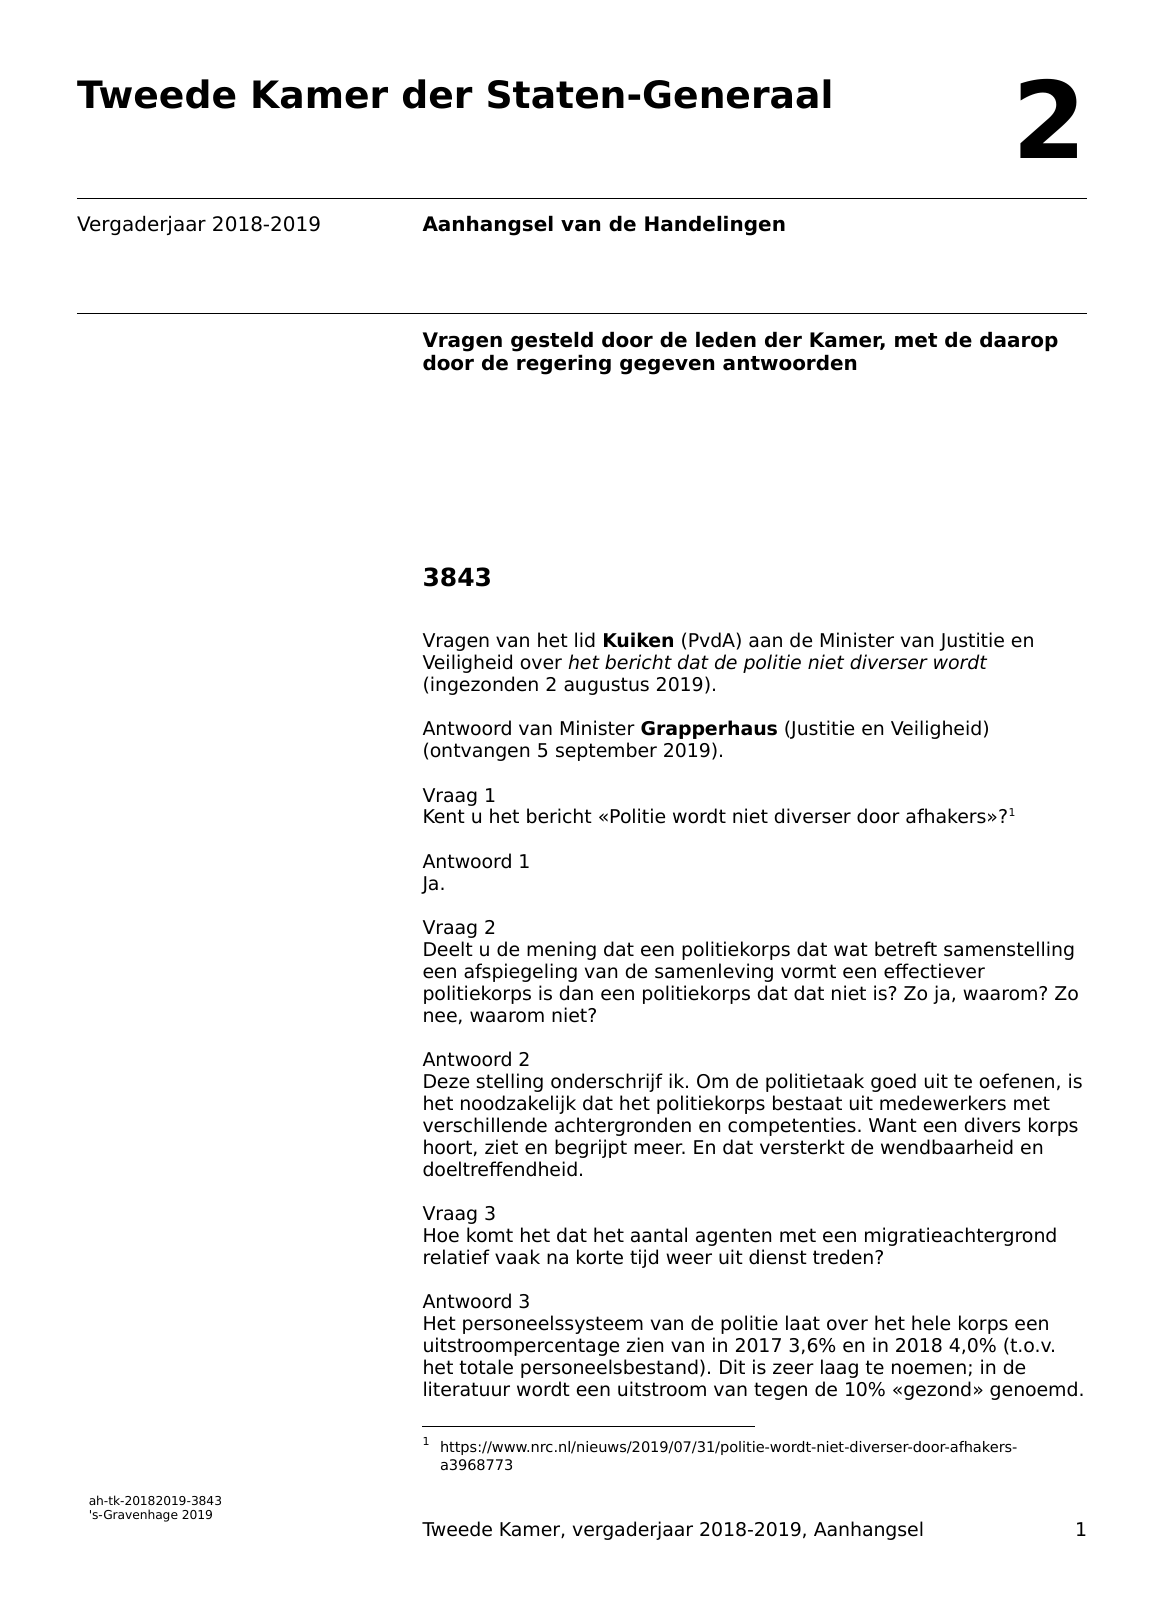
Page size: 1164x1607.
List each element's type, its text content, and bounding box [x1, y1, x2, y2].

text Het personeelssysteem van de politie laat over het hele korps een uitstroompercentage zien van in 2017 3,6% en in 2018 4,0% (t.o.v. het totale personeelsbestand). Dit is zeer laag te noemen; in de literatuur wordt een uitstroom van tegen de 10% «gezond» genoemd. [422, 1313, 1087, 1401]
text Deelt u de mening dat een politiekorps dat wat betreft samenstelling een afspiegeling van de samenleving vormt een effectiever politiekorps is dan een politiekorps dat dat niet is? Zo ja, waarom? Zo nee, waarom niet? [422, 939, 1087, 1027]
text Antwoord 1 [422, 851, 1087, 873]
text Deze stelling onderschrijf ik. Om de politietaak goed uit te oefenen, is het noodzakelijk dat het politiekorps bestaat uit medewerkers met verschillende achtergronden en competenties. Want een divers korps hoort, ziet en begrijpt meer. En dat versterkt de wendbaarheid en doeltreffendheid. [422, 1071, 1087, 1181]
table_cell [77, 314, 422, 375]
text Vragen van het lid Kuiken (PvdA) aan de Minister van Justitie en Veiligheid over het bericht dat de politie niet diverser wordt (ingezonden 2 augustus 2019). [422, 630, 1087, 696]
text 's-Gravenhage 2019 [88, 1508, 323, 1522]
table_cell Vragen gesteld door de leden der Kamer, met de daarop door de regering gegeven antwoorden [422, 314, 1087, 375]
text Antwoord 3 [422, 1291, 1087, 1313]
text Vraag 2 [422, 917, 1087, 939]
table_header 2 [886, 59, 1087, 198]
table_cell Vergaderjaar 2018-2019 [77, 199, 422, 313]
text https://www.nrc.nl/nieuws/2019/07/31/politie-wordt-niet-diverser-door-afhakers-a3968773 [422, 1435, 1087, 1474]
text ah-tk-20182019-3843 [88, 1494, 323, 1508]
text Hoe komt het dat het aantal agenten met een migratieachtergrond relatief vaak na korte tijd weer uit dienst treden? [422, 1225, 1087, 1269]
text Vraag 3 [422, 1203, 1087, 1225]
text Vraag 1 [422, 784, 1087, 806]
text Antwoord 2 [422, 1049, 1087, 1071]
table_header Tweede Kamer der Staten-Generaal [77, 59, 886, 198]
table_cell Aanhangsel van de Handelingen [422, 199, 1087, 313]
text Ja. [422, 873, 1087, 894]
text 3843 [422, 563, 1087, 592]
text Kent u het bericht «Politie wordt niet diverser door afhakers»? [422, 806, 1087, 828]
text Antwoord van Minister Grapperhaus (Justitie en Veiligheid) (ontvangen 5 september 2019). [422, 718, 1087, 762]
